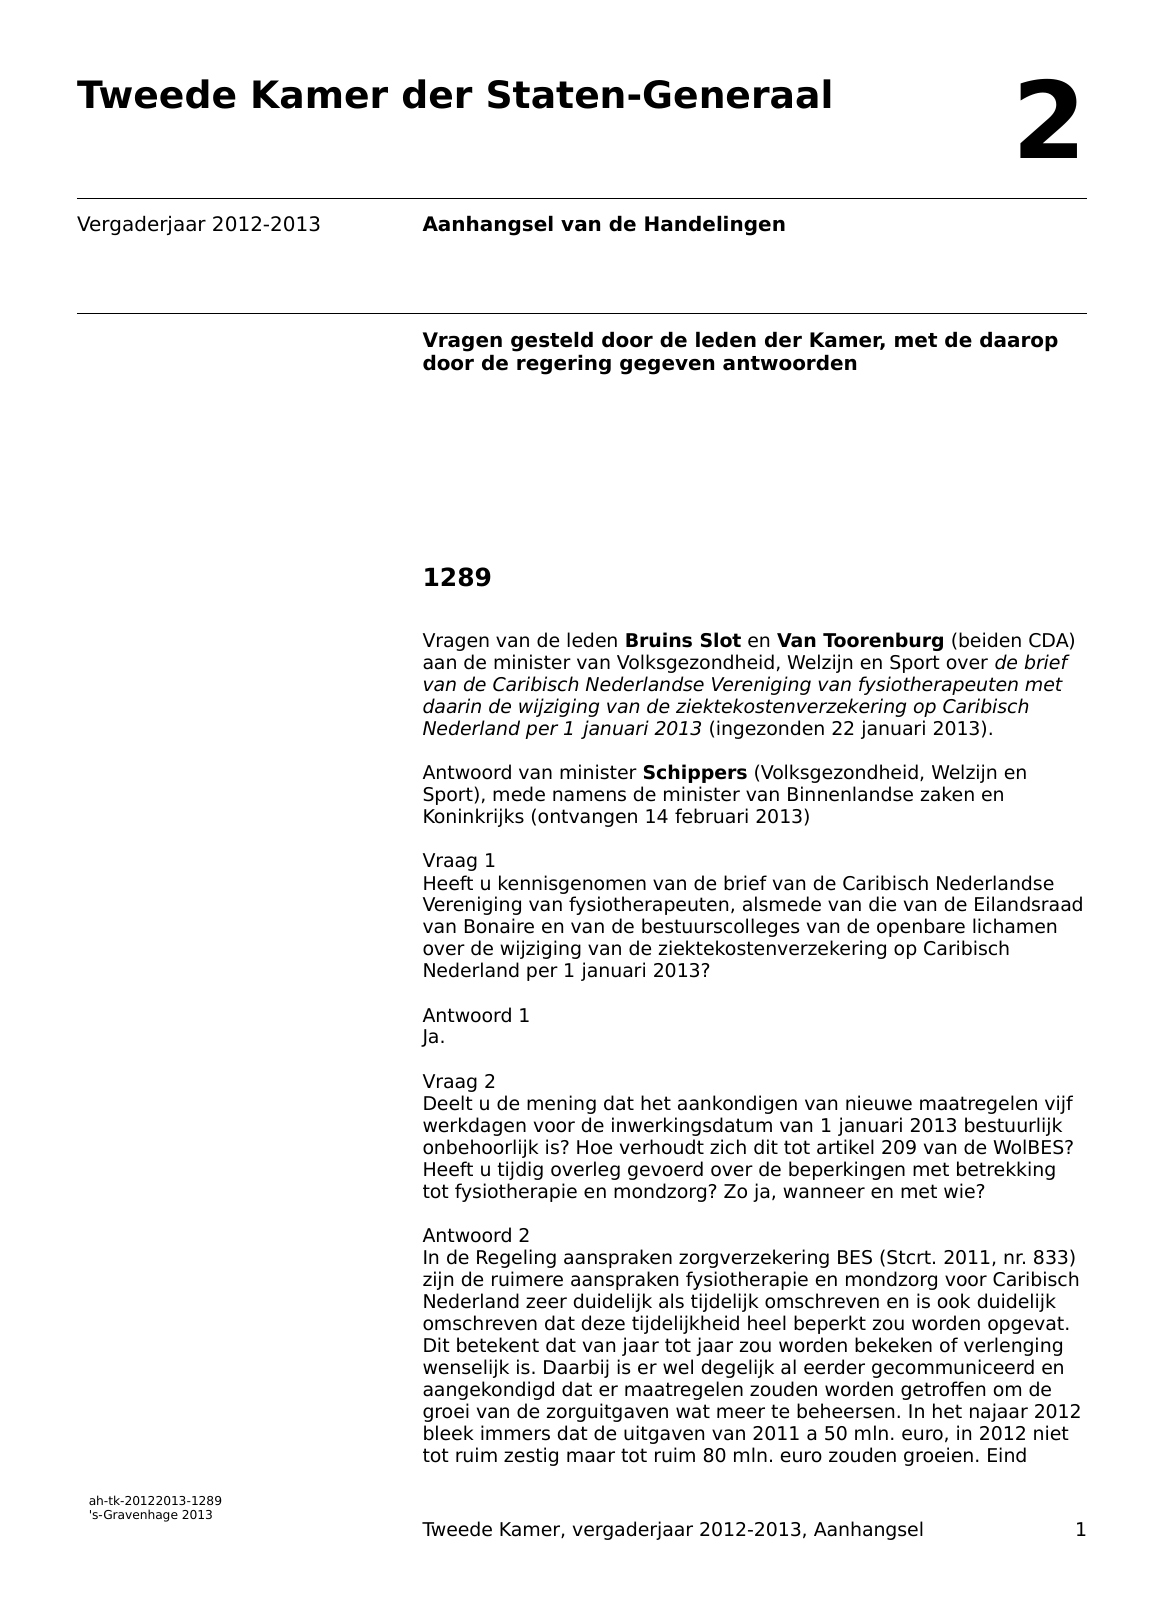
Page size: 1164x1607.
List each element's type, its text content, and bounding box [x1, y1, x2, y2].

table_cell Vergaderjaar 2012-2013 [77, 199, 422, 313]
text Vragen van de leden Bruins Slot en Van Toorenburg (beiden CDA) aan de minister van Volksgezondheid, Welzijn en Sport over de brief van de Caribisch Nederlandse Vereniging van fysiotherapeuten met daarin de wijziging van de ziektekostenverzekering op Caribisch Nederland per 1 januari 2013 (ingezonden 22 januari 2013). [422, 630, 1087, 740]
table_header Tweede Kamer der Staten-Generaal [77, 59, 886, 198]
text ah-tk-20122013-1289 [88, 1494, 323, 1508]
text Ja. [422, 1026, 1087, 1048]
text Antwoord 2 [422, 1225, 1087, 1247]
table_cell Vragen gesteld door de leden der Kamer, met de daarop door de regering gegeven antwoorden [422, 314, 1087, 375]
text In de Regeling aanspraken zorgverzekering BES (Stcrt. 2011, nr. 833) zijn de ruimere aanspraken fysiotherapie en mondzorg voor Caribisch Nederland zeer duidelijk als tijdelijk omschreven en is ook duidelijk omschreven dat deze tijdelijkheid heel beperkt zou worden opgevat. Dit betekent dat van jaar tot jaar zou worden bekeken of verlenging wenselijk is. Daarbij is er wel degelijk al eerder gecommuniceerd en aangekondigd dat er maatregelen zouden worden getroffen om de groei van de zorguitgaven wat meer te beheersen. In het najaar 2012 bleek immers dat de uitgaven van 2011 a 50 mln. euro, in 2012 niet tot ruim zestig maar tot ruim 80 mln. euro zouden groeien. Eind [422, 1247, 1087, 1466]
text Heeft u kennisgenomen van de brief van de Caribisch Nederlandse Vereniging van fysiotherapeuten, alsmede van die van de Eilandsraad van Bonaire en van de bestuurscolleges van de openbare lichamen over de wijziging van de ziektekostenverzekering op Caribisch Nederland per 1 januari 2013? [422, 872, 1087, 982]
table_header 2 [886, 59, 1087, 198]
text 1289 [422, 563, 1087, 592]
text 's-Gravenhage 2013 [88, 1508, 323, 1522]
text Vraag 1 [422, 850, 1087, 872]
text Vraag 2 [422, 1071, 1087, 1093]
text Deelt u de mening dat het aankondigen van nieuwe maatregelen vijf werkdagen voor de inwerkingsdatum van 1 januari 2013 bestuurlijk onbehoorlijk is? Hoe verhoudt zich dit tot artikel 209 van de WolBES? Heeft u tijdig overleg gevoerd over de beperkingen met betrekking tot fysiotherapie en mondzorg? Zo ja, wanneer en met wie? [422, 1093, 1087, 1202]
table_cell Aanhangsel van de Handelingen [422, 199, 1087, 313]
text Antwoord van minister Schippers (Volksgezondheid, Welzijn en Sport), mede namens de minister van Binnenlandse zaken en Koninkrijks (ontvangen 14 februari 2013) [422, 762, 1087, 828]
table_cell [77, 314, 422, 375]
text Antwoord 1 [422, 1004, 1087, 1026]
